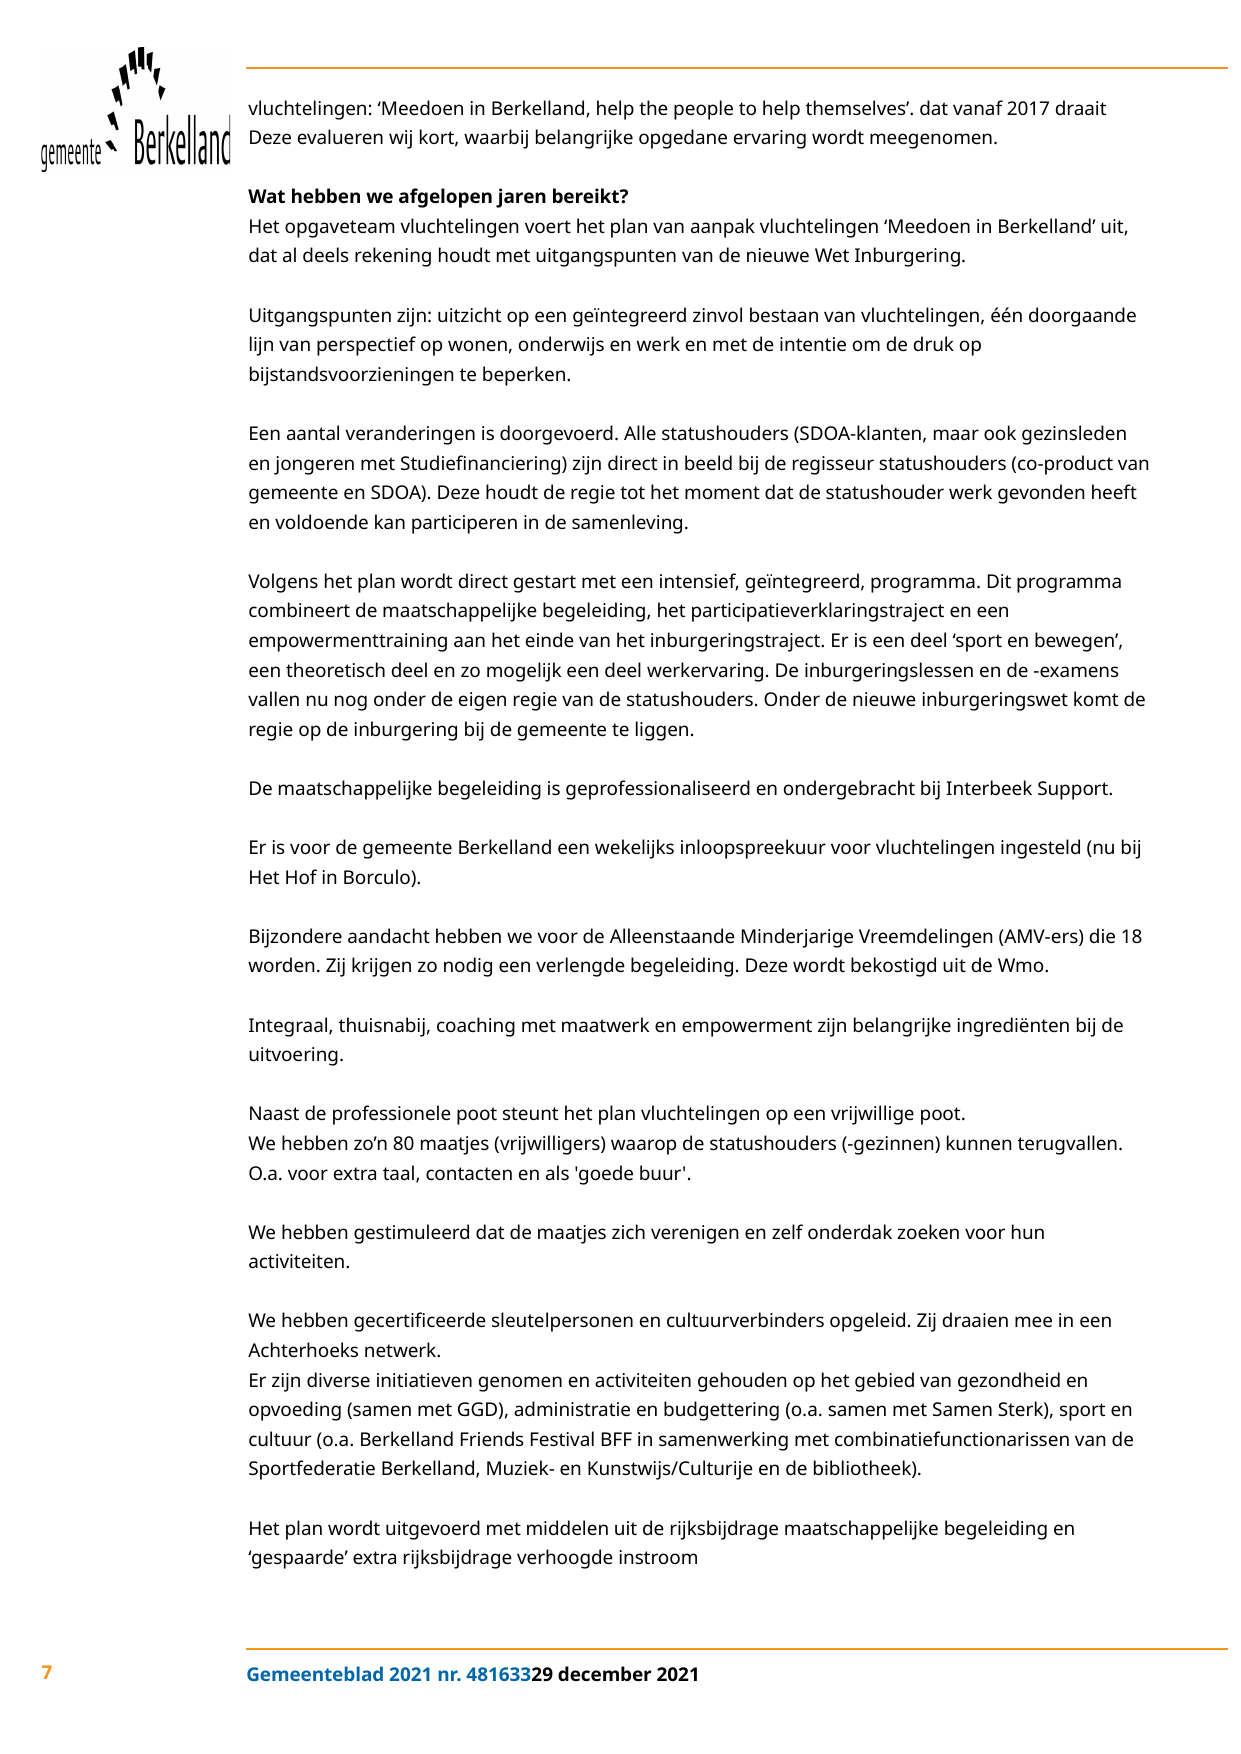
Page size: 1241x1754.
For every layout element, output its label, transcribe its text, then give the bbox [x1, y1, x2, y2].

text We hebben gestimuleerd dat de maatjes zich verenigen en zelf onderdak zoeken voor hun activiteiten. [248, 1219, 1152, 1274]
text Een aantal veranderingen is doorgevoerd. Alle statushouders (SDOA-klanten, maar ook gezinsleden en jongeren met Studiefinanciering) zijn direct in beeld bij de regisseur statushouders (co-product van gemeente en SDOA). Deze houdt de regie tot het moment dat de statushouder werk gevonden heeft en voldoende kan participeren in de samenleving. [248, 420, 1152, 535]
text Er zijn diverse initiatieven genomen en activiteiten gehouden op het gebied van gezondheid en opvoeding (samen met GGD), administratie en budgettering (o.a. samen met Samen Sterk), sport en cultuur (o.a. Berkelland Friends Festival BFF in samenwerking met combinatiefunctionarissen van de Sportfederatie Berkelland, Muziek- en Kunstwijs/Culturije en de bibliotheek). [248, 1367, 1152, 1481]
text Naast de professionele poot steunt het plan vluchtelingen op een vrijwillige poot. [248, 1101, 1152, 1126]
text Bijzondere aandacht hebben we voor de Alleenstaande Minderjarige Vreemdelingen (AMV-ers) die 18 worden. Zij krijgen zo nodig een verlengde begeleiding. Deze wordt bekostigd uit de Wmo. [248, 923, 1152, 978]
picture [41, 47, 231, 172]
text We hebben gecertificeerde sleutelpersonen en cultuurverbinders opgeleid. Zij draaien mee in een Achterhoeks netwerk. [248, 1308, 1152, 1363]
text Volgens het plan wordt direct gestart met een intensief, geïntegreerd, programma. Dit programma combineert de maatschappelijke begeleiding, het participatieverklaringstraject en een empowermenttraining aan het einde van het inburgeringstraject. Er is een deel ‘sport en bewegen’, een theoretisch deel en zo mogelijk een deel werkervaring. De inburgeringslessen en de -examens vallen nu nog onder de eigen regie van de statushouders. Onder de nieuwe inburgeringswet komt de regie op de inburgering bij de gemeente te liggen. [248, 568, 1152, 742]
text Integraal, thuisnabij, coaching met maatwerk en empowerment zijn belangrijke ingrediënten bij de uitvoering. [248, 1012, 1152, 1067]
text Het plan wordt uitgevoerd met middelen uit de rijksbijdrage maatschappelijke begeleiding en ‘gespaarde’ extra rijksbijdrage verhoogde instroom [248, 1515, 1152, 1570]
text Uitgangspunten zijn: uitzicht op een geïntegreerd zinvol bestaan van vluchtelingen, één doorgaande lijn van perspectief op wonen, onderwijs en werk en met de intentie om de druk op bijstandsvoorzieningen te beperken. [248, 302, 1152, 387]
text Wat hebben we afgelopen jaren bereikt? [248, 183, 1152, 209]
text vluchtelingen: ‘Meedoen in Berkelland, help the people to help themselves’. dat vanaf 2017 draait Deze evalueren wij kort, waarbij belangrijke opgedane ervaring wordt meegenomen. [248, 95, 1152, 150]
text De maatschappelijke begeleiding is geprofessionaliseerd en ondergebracht bij Interbeek Support. [248, 775, 1152, 801]
text We hebben zo’n 80 maatjes (vrijwilligers) waarop de statushouders (-gezinnen) kunnen terugvallen. O.a. voor extra taal, contacten en als 'goede buur'. [248, 1130, 1152, 1186]
text Er is voor de gemeente Berkelland een wekelijks inloopspreekuur voor vluchtelingen ingesteld (nu bij Het Hof in Borculo). [248, 834, 1152, 890]
text Het opgaveteam vluchtelingen voert het plan van aanpak vluchtelingen ‘Meedoen in Berkelland’ uit, dat al deels rekening houdt met uitgangspunten van de nieuwe Wet Inburgering. [248, 213, 1152, 268]
